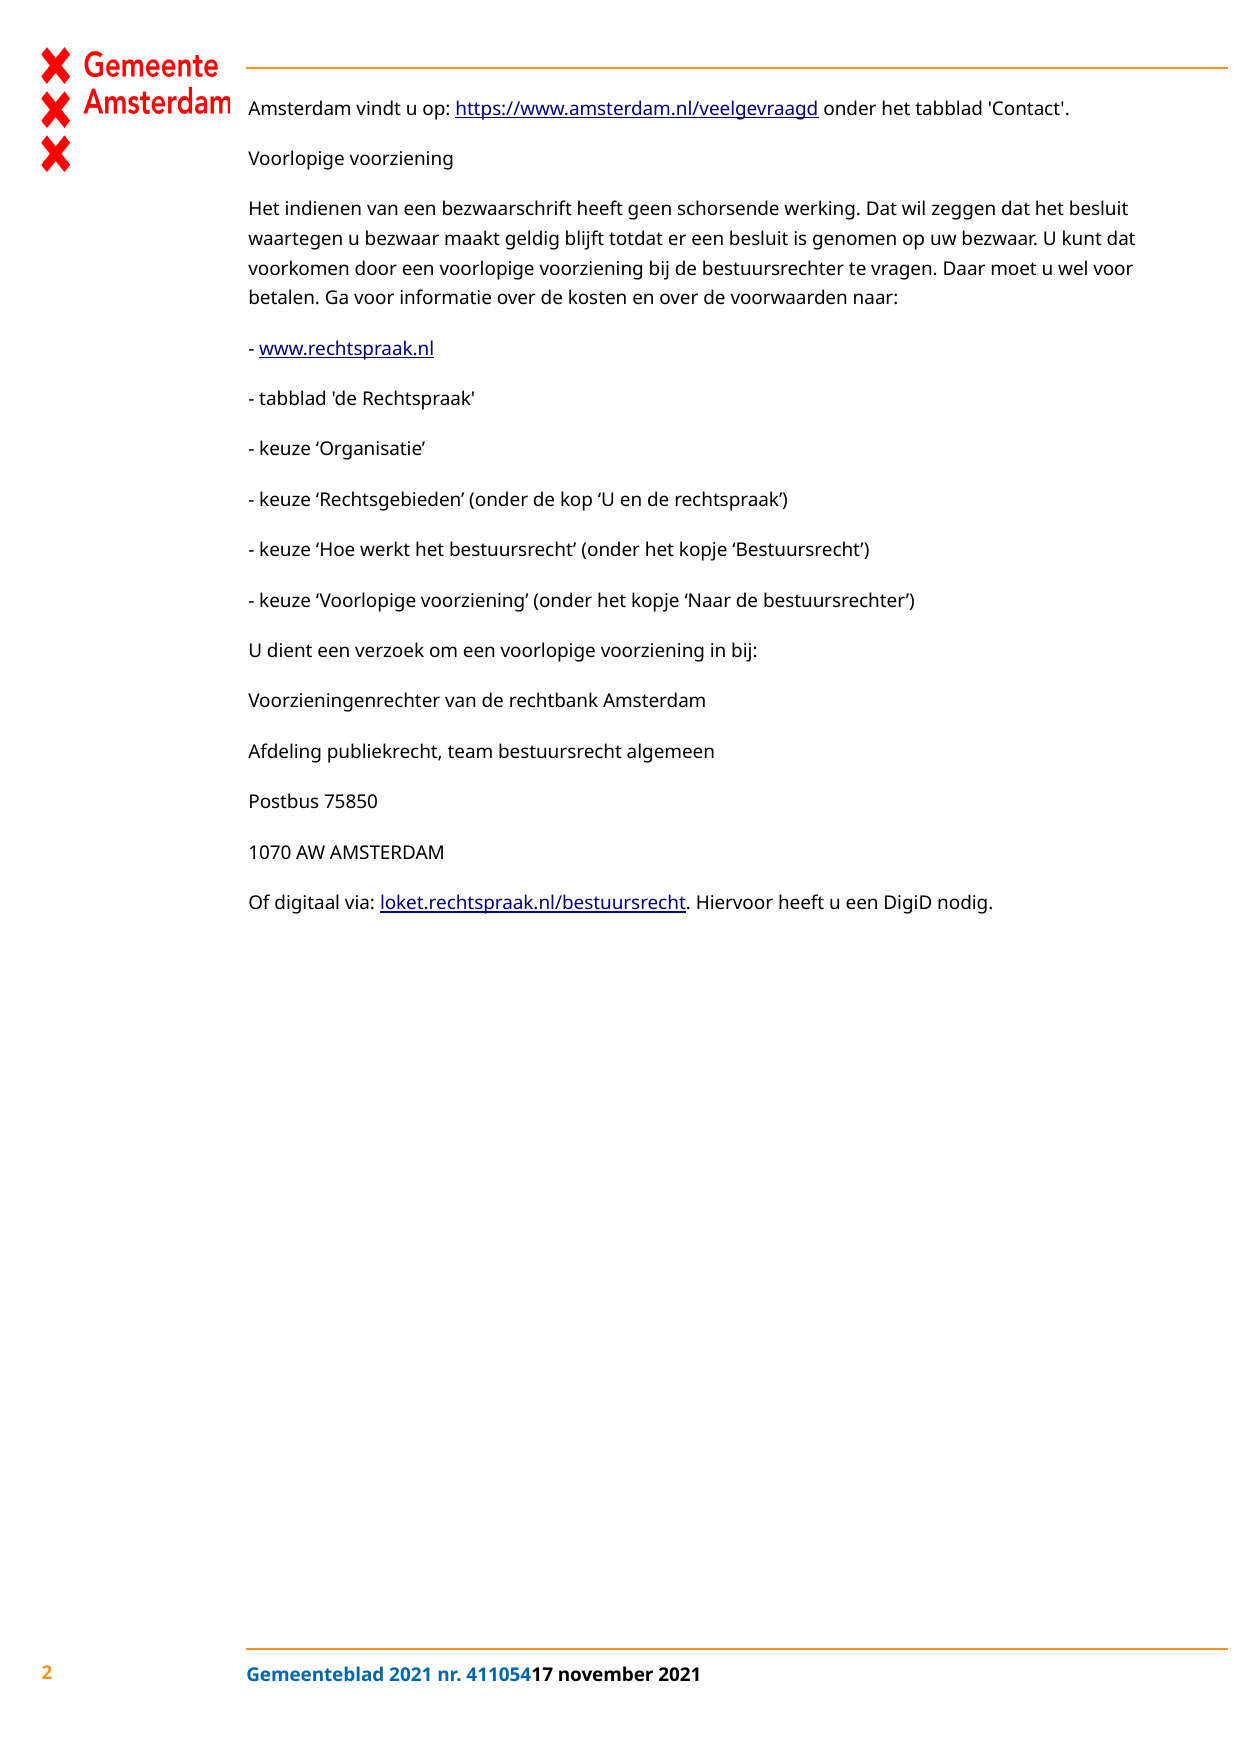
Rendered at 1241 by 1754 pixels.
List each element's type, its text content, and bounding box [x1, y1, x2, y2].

text Voorzieningenrechter van de rechtbank Amsterdam [248, 688, 1152, 713]
text Het indienen van een bezwaarschrift heeft geen schorsende werking. Dat wil zeggen dat het besluit waartegen u bezwaar maakt geldig blijft totdat er een besluit is genomen op uw bezwaar. U kunt dat voorkomen door een voorlopige voorziening bij de bestuursrechter te vragen. Daar moet u wel voor betalen. Ga voor informatie over de kosten en over de voorwaarden naar: [248, 196, 1152, 310]
text - keuze ‘Voorlopige voorziening’ (onder het kopje ‘Naar de bestuursrechter’) [248, 587, 1152, 613]
text - keuze ‘Hoe werkt het bestuursrecht’ (onder het kopje ‘Bestuursrecht’) [248, 536, 1152, 562]
text - keuze ‘Organisatie’ [248, 436, 1152, 461]
text Afdeling publiekrecht, team bestuursrecht algemeen [248, 738, 1152, 764]
text Of digitaal via: loket.rechtspraak.nl/bestuursrecht. Hiervoor heeft u een DigiD nodig. [248, 889, 1152, 915]
text - keuze ‘Rechtsgebieden’ (onder de kop ‘U en de rechtspraak’) [248, 486, 1152, 512]
text U dient een verzoek om een voorlopige voorziening in bij: [248, 637, 1152, 663]
text - www.rechtspraak.nl [248, 335, 1152, 361]
text Amsterdam vindt u op: https://www.amsterdam.nl/veelgevraagd onder het tabblad 'Contact'. [248, 95, 1152, 121]
text Postbus 75850 [248, 788, 1152, 814]
text - tabblad 'de Rechtspraak' [248, 385, 1152, 411]
text Voorlopige voorziening [248, 145, 1152, 171]
text 1070 AW AMSTERDAM [248, 839, 1152, 865]
picture [41, 47, 231, 172]
